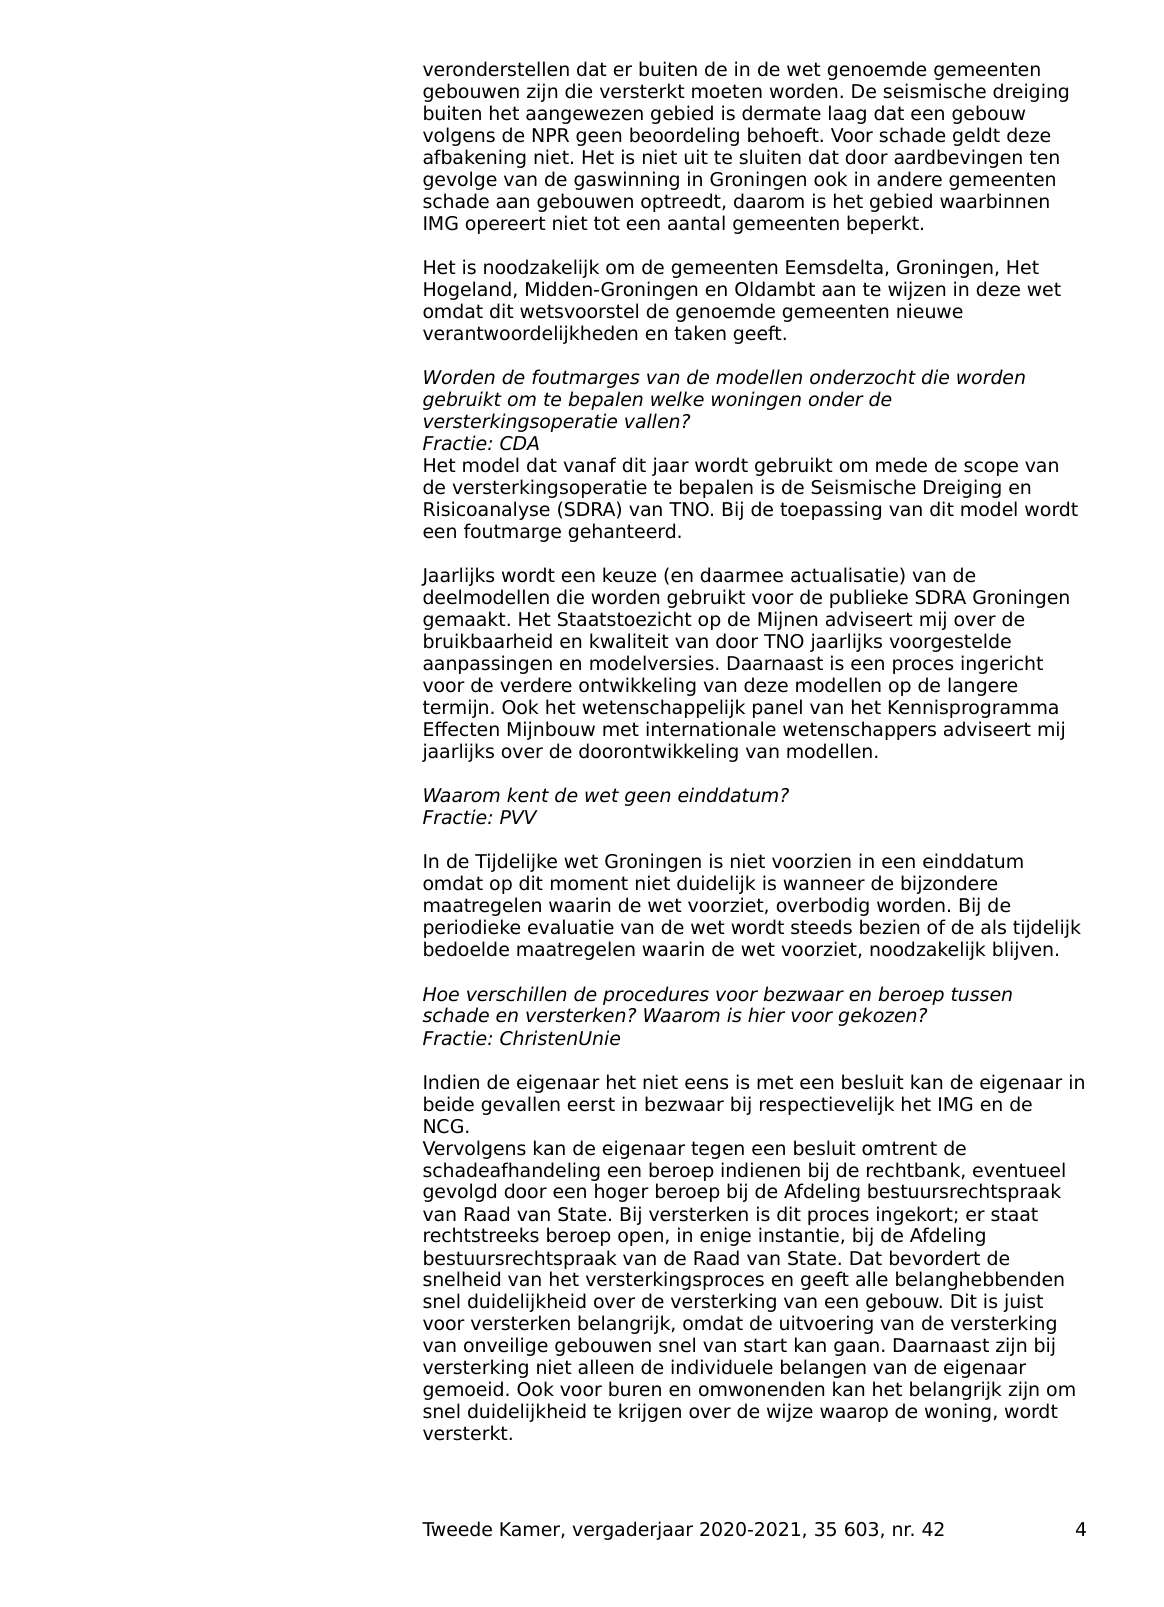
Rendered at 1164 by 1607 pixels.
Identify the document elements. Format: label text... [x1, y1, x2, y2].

text Vervolgens kan de eigenaar tegen een besluit omtrent de schadeafhandeling een beroep indienen bij de rechtbank, eventueel gevolgd door een hoger beroep bij de Afdeling bestuursrechtspraak van Raad van State. Bij versterken is dit proces ingekort; er staat rechtstreeks beroep open, in enige instantie, bij de Afdeling bestuursrechtspraak van de Raad van State. Dat bevordert de snelheid van het versterkingsproces en geeft alle belanghebbenden snel duidelijkheid over de versterking van een gebouw. Dit is juist voor versterken belangrijk, omdat de uitvoering van de versterking van onveilige gebouwen snel van start kan gaan. Daarnaast zijn bij versterking niet alleen de individuele belangen van de eigenaar gemoeid. Ook voor buren en omwonenden kan het belangrijk zijn om snel duidelijkheid te krijgen over de wijze waarop de woning, wordt versterkt. [422, 1137, 1087, 1445]
text Fractie: ChristenUnie [422, 1027, 1087, 1049]
text Waarom kent de wet geen einddatum? [422, 785, 1087, 807]
text Hoe verschillen de procedures voor bezwaar en beroep tussen schade en versterken? Waarom is hier voor gekozen? [422, 983, 1087, 1027]
text Jaarlijks wordt een keuze (en daarmee actualisatie) van de deelmodellen die worden gebruikt voor de publieke SDRA Groningen gemaakt. Het Staatstoezicht op de Mijnen adviseert mij over de bruikbaarheid en kwaliteit van door TNO jaarlijks voorgestelde aanpassingen en modelversies. Daarnaast is een proces ingericht voor de verdere ontwikkeling van deze modellen op de langere termijn. Ook het wetenschappelijk panel van het Kennisprogramma Effecten Mijnbouw met internationale wetenschappers adviseert mij jaarlijks over de doorontwikkeling van modellen. [422, 565, 1087, 763]
text Worden de foutmarges van de modellen onderzocht die worden gebruikt om te bepalen welke woningen onder de versterkingsoperatie vallen? [422, 367, 1087, 433]
text veronderstellen dat er buiten de in de wet genoemde gemeenten gebouwen zijn die versterkt moeten worden. De seismische dreiging buiten het aangewezen gebied is dermate laag dat een gebouw volgens de NPR geen beoordeling behoeft. Voor schade geldt deze afbakening niet. Het is niet uit te sluiten dat door aardbevingen ten gevolge van de gaswinning in Groningen ook in andere gemeenten schade aan gebouwen optreedt, daarom is het gebied waarbinnen IMG opereert niet tot een aantal gemeenten beperkt. [422, 59, 1087, 235]
text Indien de eigenaar het niet eens is met een besluit kan de eigenaar in beide gevallen eerst in bezwaar bij respectievelijk het IMG en de NCG. [422, 1072, 1087, 1137]
text Fractie: CDA [422, 433, 1087, 455]
text Het is noodzakelijk om de gemeenten Eemsdelta, Groningen, Het Hogeland, Midden-Groningen en Oldambt aan te wijzen in deze wet omdat dit wetsvoorstel de genoemde gemeenten nieuwe verantwoordelijkheden en taken geeft. [422, 257, 1087, 345]
text Het model dat vanaf dit jaar wordt gebruikt om mede de scope van de versterkingsoperatie te bepalen is de Seismische Dreiging en Risicoanalyse (SDRA) van TNO. Bij de toepassing van dit model wordt een foutmarge gehanteerd. [422, 455, 1087, 543]
text In de Tijdelijke wet Groningen is niet voorzien in een einddatum omdat op dit moment niet duidelijk is wanneer de bijzondere maatregelen waarin de wet voorziet, overbodig worden. Bij de periodieke evaluatie van de wet wordt steeds bezien of de als tijdelijk bedoelde maatregelen waarin de wet voorziet, noodzakelijk blijven. [422, 851, 1087, 961]
text Fractie: PVV [422, 807, 1087, 829]
